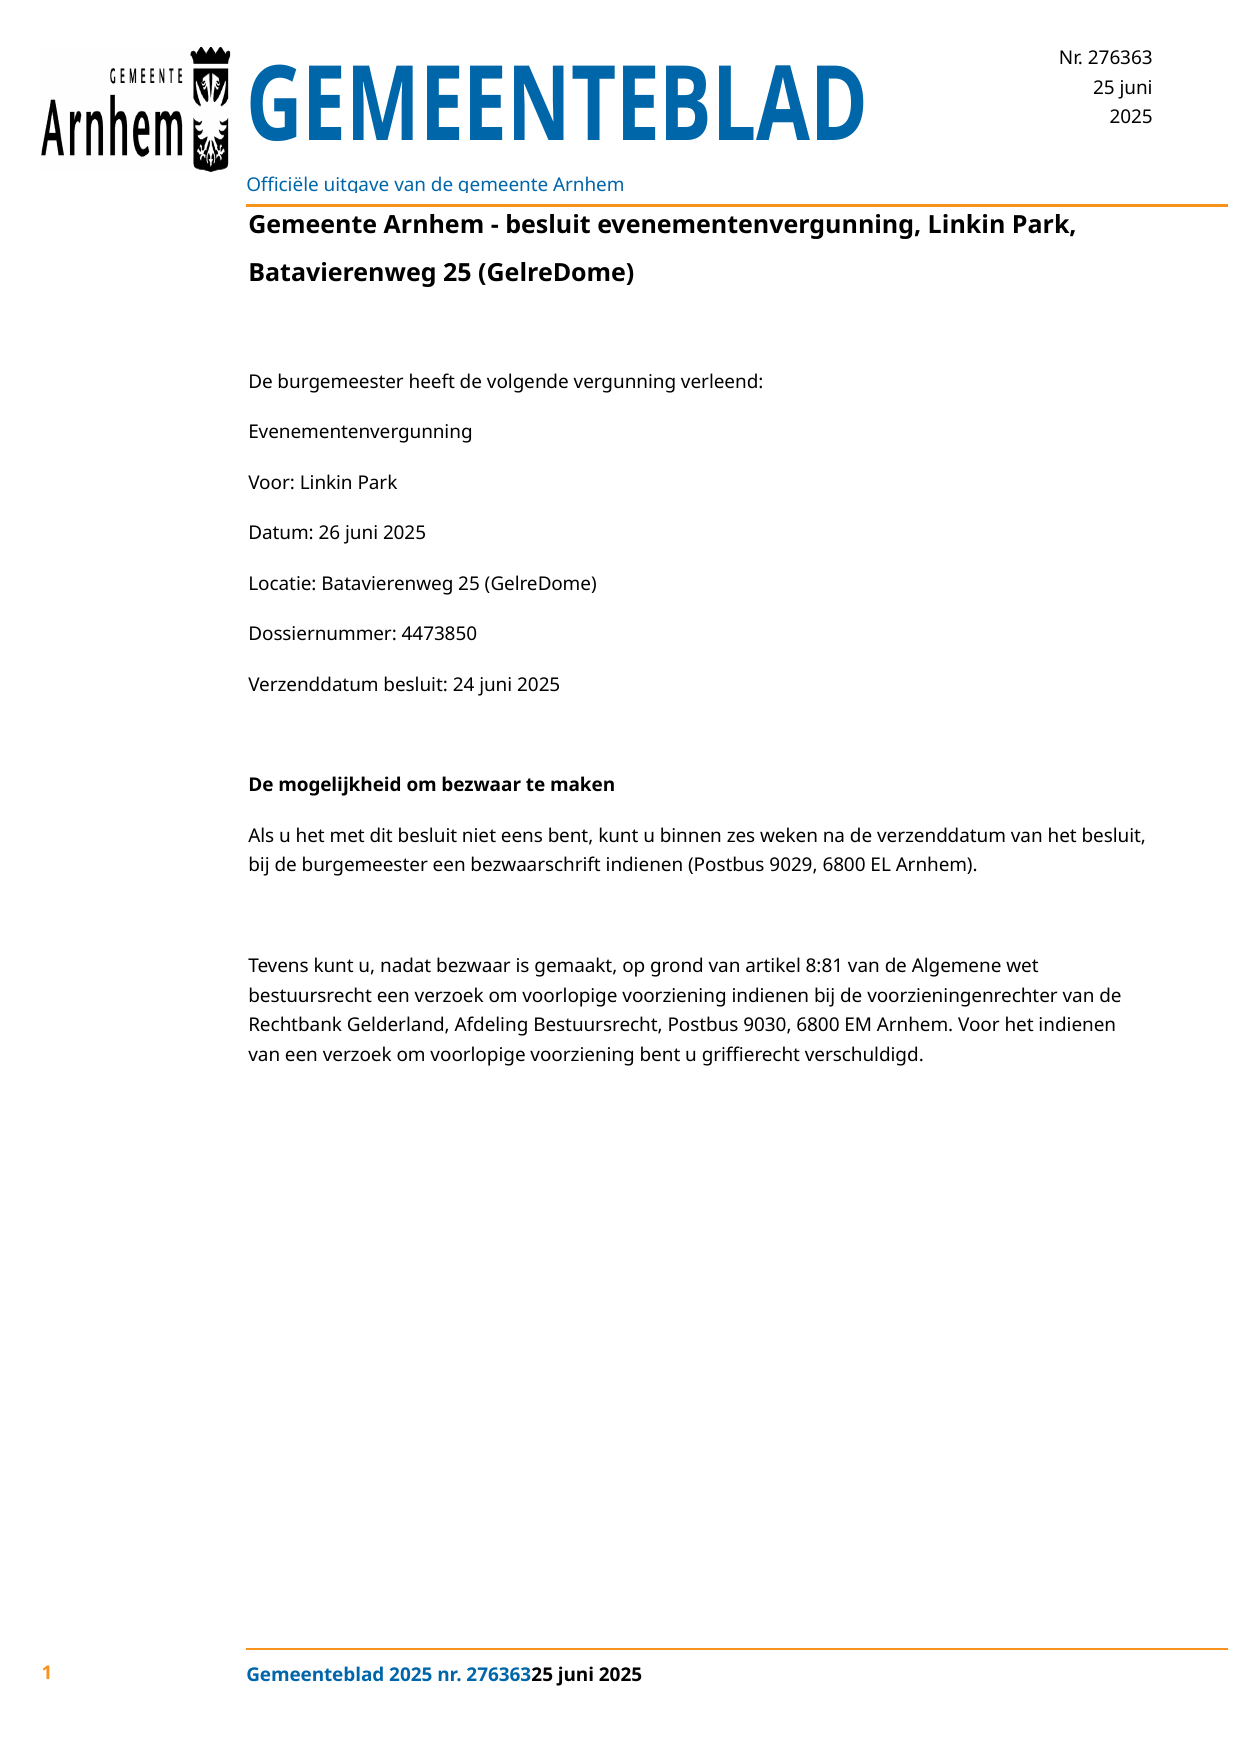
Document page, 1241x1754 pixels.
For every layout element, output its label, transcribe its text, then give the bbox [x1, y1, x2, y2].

picture [41, 47, 231, 172]
text De burgemeester heeft de volgende vergunning verleend: [248, 368, 1152, 394]
text Als u het met dit besluit niet eens bent, kunt u binnen zes weken na de verzenddatum van het besluit, bij de burgemeester een bezwaarschrift indienen (Postbus 9029, 6800 EL Arnhem). [248, 822, 1152, 877]
text Datum: 26 juni 2025 [248, 519, 1152, 545]
text Locatie: Batavierenweg 25 (GelreDome) [248, 570, 1152, 596]
text Tevens kunt u, nadat bezwaar is gemaakt, op grond van artikel 8:81 van de Algemene wet bestuursrecht een verzoek om voorlopige voorziening indienen bij de voorzieningenrechter van de Rechtbank Gelderland, Afdeling Bestuursrecht, Postbus 9030, 6800 EM Arnhem. Voor het indienen van een verzoek om voorlopige voorziening bent u griffierecht verschuldigd. [248, 952, 1152, 1067]
text Evenementenvergunning [248, 419, 1152, 444]
text Voor: Linkin Park [248, 469, 1152, 495]
text Verzenddatum besluit: 24 juni 2025 [248, 671, 1152, 697]
text Dossiernummer: 4473850 [248, 620, 1152, 646]
text De mogelijkheid om bezwaar te maken [248, 772, 1152, 797]
text Gemeente Arnhem - besluit evenementenvergunning, Linkin Park, Batavierenweg 25 (GelreDome) [248, 207, 1152, 288]
